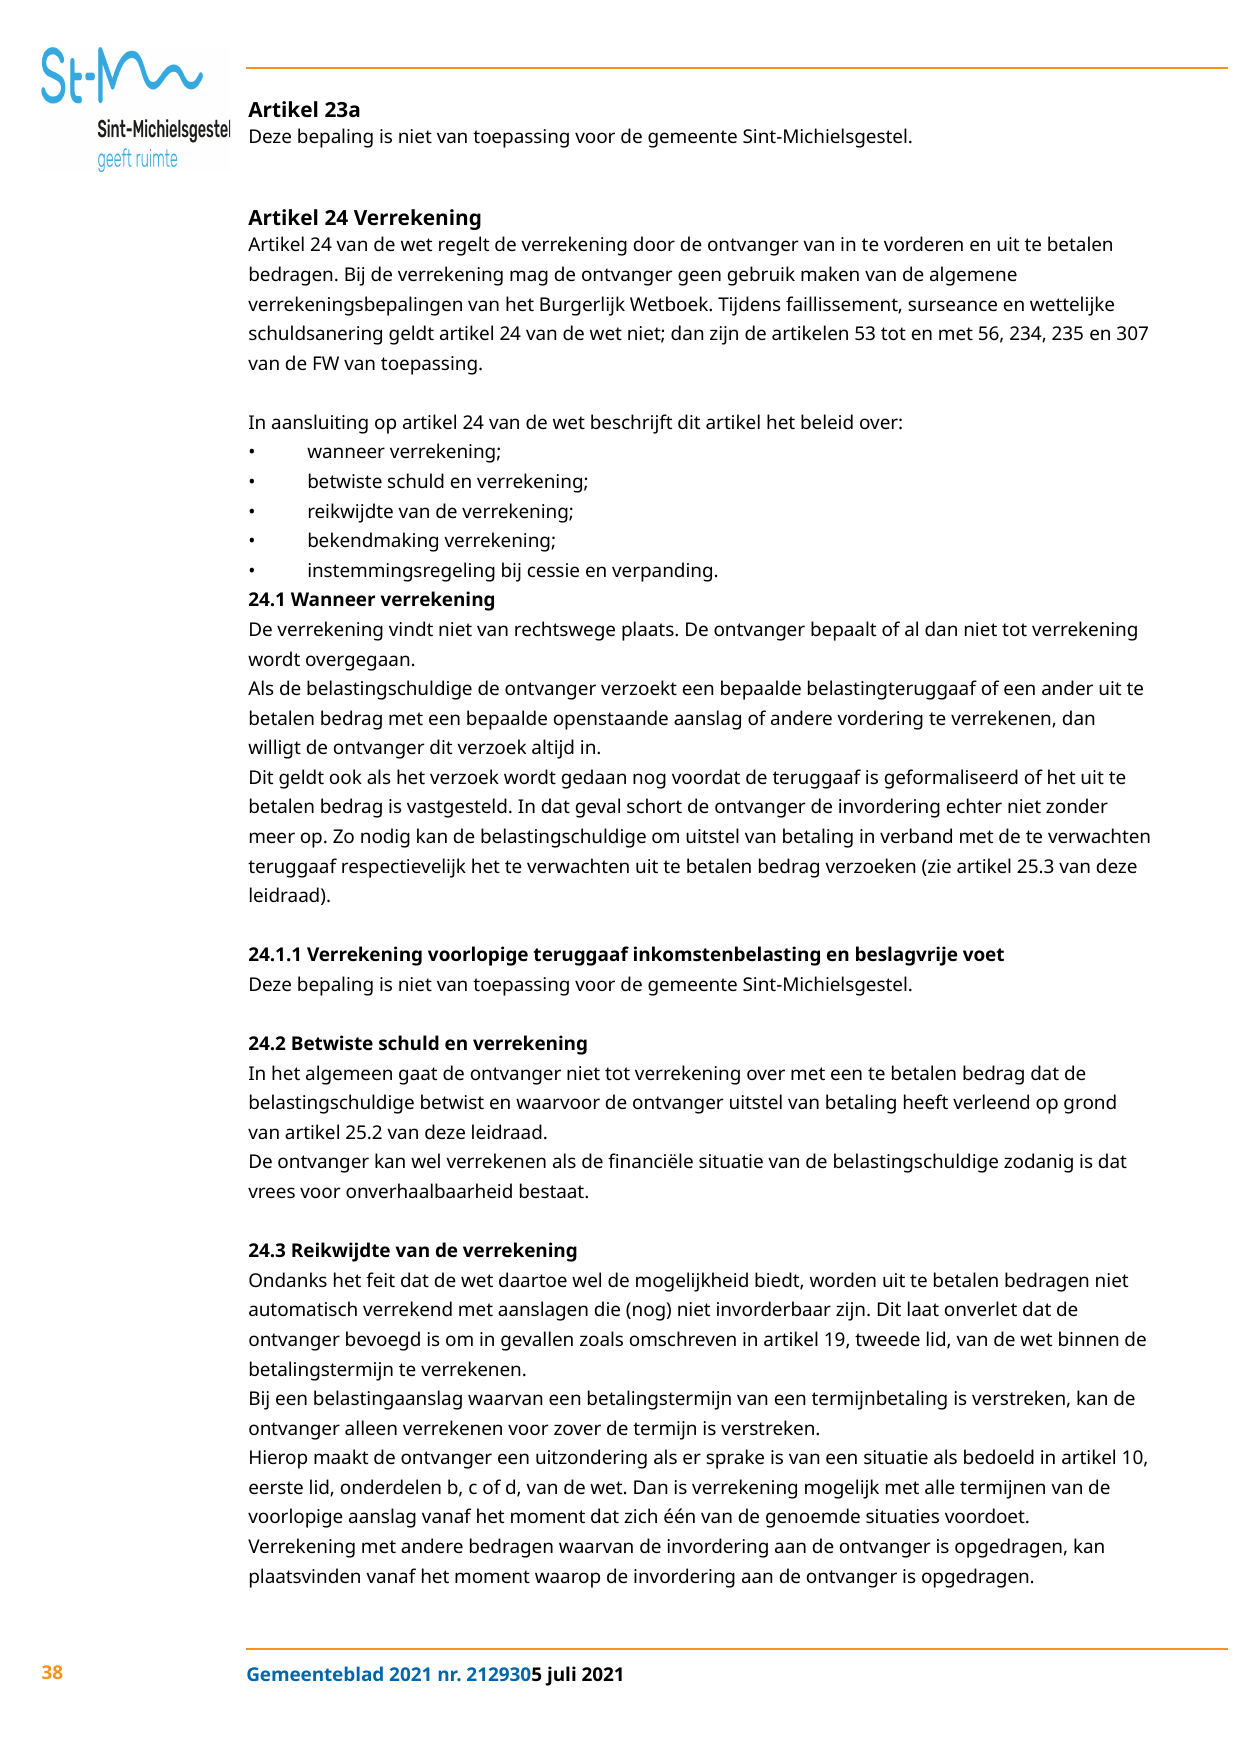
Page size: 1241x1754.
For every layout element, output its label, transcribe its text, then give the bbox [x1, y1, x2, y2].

text 24.3 Reikwijdte van de verrekening [248, 1237, 1152, 1263]
list instemmingsregeling bij cessie en verpanding. [248, 557, 1152, 583]
text 24.2 Betwiste schuld en verrekening [248, 1030, 1152, 1056]
text In het algemeen gaat de ontvanger niet tot verrekening over met een te betalen bedrag dat de belastingschuldige betwist en waarvoor de ontvanger uitstel van betaling heeft verleend op grond van artikel 25.2 van deze leidraad. [248, 1060, 1152, 1145]
text Dit geldt ook als het verzoek wordt gedaan nog voordat de teruggaaf is geformaliseerd of het uit te betalen bedrag is vastgesteld. In dat geval schort de ontvanger de invordering echter niet zonder meer op. Zo nodig kan de belastingschuldige om uitstel van betaling in verband met de te verwachten teruggaaf respectievelijk het te verwachten uit te betalen bedrag verzoeken (zie artikel 25.3 van deze leidraad). [248, 764, 1152, 908]
text In aansluiting op artikel 24 van de wet beschrijft dit artikel het beleid over: [248, 409, 1152, 435]
text Als de belastingschuldige de ontvanger verzoekt een bepaalde belastingteruggaaf of een ander uit te betalen bedrag met een bepaalde openstaande aanslag of andere vordering te verrekenen, dan willigt de ontvanger dit verzoek altijd in. [248, 675, 1152, 760]
picture [41, 47, 231, 172]
text De ontvanger kan wel verrekenen als de financiële situatie van de belastingschuldige zodanig is dat vrees voor onverhaalbaarheid bestaat. [248, 1149, 1152, 1204]
text Artikel 24 Verrekening [248, 203, 1152, 232]
text Artikel 24 van de wet regelt de verrekening door de ontvanger van in te vorderen en uit te betalen bedragen. Bij de verrekening mag de ontvanger geen gebruik maken van de algemene verrekeningsbepalingen van het Burgerlijk Wetboek. Tijdens faillissement, surseance en wettelijke schuldsanering geldt artikel 24 van de wet niet; dan zijn de artikelen 53 tot en met 56, 234, 235 en 307 van de FW van toepassing. [248, 232, 1152, 376]
list bekendmaking verrekening; [248, 527, 1152, 553]
text 24.1.1 Verrekening voorlopige teruggaaf inkomstenbelasting en beslagvrije voet [248, 942, 1152, 967]
list reikwijdte van de verrekening; [248, 498, 1152, 524]
text Verrekening met andere bedragen waarvan de invordering aan de ontvanger is opgedragen, kan plaatsvinden vanaf het moment waarop de invordering aan de ontvanger is opgedragen. [248, 1533, 1152, 1589]
text De verrekening vindt niet van rechtswege plaats. De ontvanger bepaalt of al dan niet tot verrekening wordt overgegaan. [248, 616, 1152, 672]
text Deze bepaling is niet van toepassing voor de gemeente Sint-Michielsgestel. [248, 971, 1152, 997]
text Bij een belastingaanslag waarvan een betalingstermijn van een termijnbetaling is verstreken, kan de ontvanger alleen verrekenen voor zover de termijn is verstreken. [248, 1385, 1152, 1441]
text Ondanks het feit dat de wet daartoe wel de mogelijkheid biedt, worden uit te betalen bedragen niet automatisch verrekend met aanslagen die (nog) niet invorderbaar zijn. Dit laat onverlet dat de ontvanger bevoegd is om in gevallen zoals omschreven in artikel 19, tweede lid, van de wet binnen de betalingstermijn te verrekenen. [248, 1267, 1152, 1382]
list betwiste schuld en verrekening; [248, 468, 1152, 494]
text Artikel 23a [248, 95, 1152, 123]
text Deze bepaling is niet van toepassing voor de gemeente Sint-Michielsgestel. [248, 123, 1152, 149]
list wanneer verrekening; [248, 439, 1152, 464]
text Hierop maakt de ontvanger een uitzondering als er sprake is van een situatie als bedoeld in artikel 10, eerste lid, onderdelen b, c of d, van de wet. Dan is verrekening mogelijk met alle termijnen van de voorlopige aanslag vanaf het moment dat zich één van de genoemde situaties voordoet. [248, 1444, 1152, 1529]
text 24.1 Wanneer verrekening [248, 587, 1152, 612]
